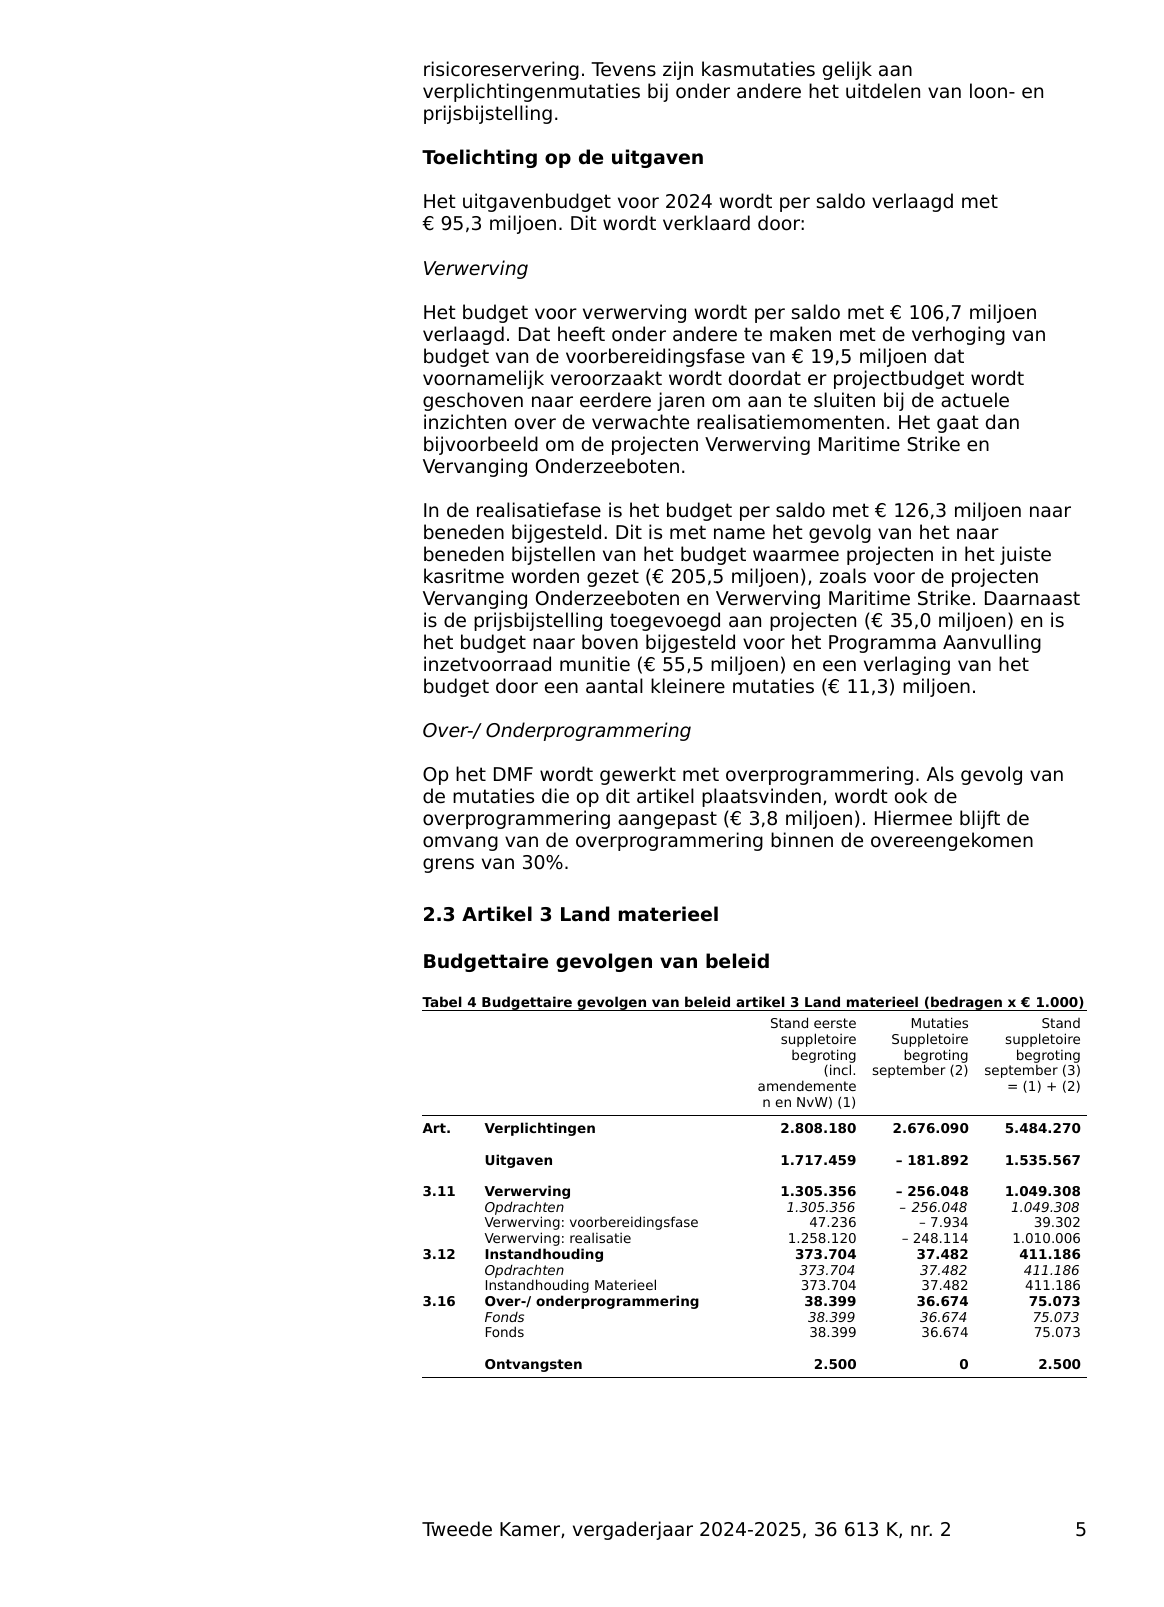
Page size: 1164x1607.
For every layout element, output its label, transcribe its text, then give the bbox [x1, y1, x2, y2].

table_cell [975, 1137, 1087, 1152]
table_cell 37.482 [862, 1278, 974, 1294]
table_cell 411.186 [975, 1263, 1087, 1278]
table_cell [422, 1168, 478, 1184]
table_cell [422, 1137, 478, 1152]
table_cell 39.302 [975, 1215, 1087, 1231]
table_cell 373.704 [750, 1247, 862, 1262]
table_cell – 248.114 [862, 1231, 974, 1247]
table_cell [422, 1011, 478, 1115]
text risicoreservering. Tevens zijn kasmutaties gelijk aan verplichtingenmutaties bij onder andere het uitdelen van loon- en prijsbijstelling. [422, 59, 1087, 125]
table_cell 3.11 [422, 1184, 478, 1199]
table_cell Verwerving [478, 1184, 750, 1199]
table_cell Over-/ onderprogrammering [478, 1294, 750, 1309]
table_cell 75.073 [975, 1310, 1087, 1325]
table_cell Opdrachten [478, 1263, 750, 1278]
table_cell 36.674 [862, 1310, 974, 1325]
table_cell [478, 1341, 750, 1357]
table_cell Ontvangsten [478, 1357, 750, 1377]
table_cell Stand eerste suppletoire begroting (incl. amendementen en NvW) (1) [750, 1011, 862, 1115]
table_cell [478, 1011, 750, 1115]
subtitle Budgettaire gevolgen van beleid [422, 951, 1087, 973]
table_cell 2.676.090 [862, 1116, 974, 1137]
table_cell 2.500 [750, 1357, 862, 1377]
table_cell 1.049.308 [975, 1184, 1087, 1199]
table_cell [478, 1168, 750, 1184]
table_cell Art. [422, 1116, 478, 1137]
table_cell 36.674 [862, 1325, 974, 1341]
table_cell Uitgaven [478, 1152, 750, 1168]
table_cell [422, 1152, 478, 1168]
table_cell [862, 1168, 974, 1184]
table_cell 2.808.180 [750, 1116, 862, 1137]
table_cell 38.399 [750, 1294, 862, 1309]
table_cell 411.186 [975, 1247, 1087, 1262]
table_cell 37.482 [862, 1247, 974, 1262]
table_cell – 7.934 [862, 1215, 974, 1231]
table_cell 411.186 [975, 1278, 1087, 1294]
table_cell 38.399 [750, 1325, 862, 1341]
table_cell 75.073 [975, 1325, 1087, 1341]
table_cell Mutaties Suppletoire begroting september (2) [862, 1011, 974, 1115]
table_cell 1.305.356 [750, 1184, 862, 1199]
table_cell – 256.048 [862, 1200, 974, 1215]
table_cell Fonds [478, 1310, 750, 1325]
table_cell [422, 1215, 478, 1231]
table_cell 3.16 [422, 1294, 478, 1309]
table_header Tabel 4 Budgettaire gevolgen van beleid artikel 3 Land materieel (bedragen x € 1.000) [422, 995, 1087, 1010]
table_cell Verplichtingen [478, 1116, 750, 1137]
table_cell Verwerving: realisatie [478, 1231, 750, 1247]
table_cell 1.258.120 [750, 1231, 862, 1247]
table_cell [422, 1263, 478, 1278]
table_cell [422, 1325, 478, 1341]
table_cell 75.073 [975, 1294, 1087, 1309]
subtitle Over-/ Onderprogrammering [422, 720, 1087, 742]
table_cell 1.535.567 [975, 1152, 1087, 1168]
text In de realisatiefase is het budget per saldo met € 126,3 miljoen naar beneden bijgesteld. Dit is met name het gevolg van het naar beneden bijstellen van het budget waarmee projecten in het juiste kasritme worden gezet (€ 205,5 miljoen), zoals voor de projecten Vervanging Onderzeeboten en Verwerving Maritime Strike. Daarnaast is de prijsbijstelling toegevoegd aan projecten (€ 35,0 miljoen) en is het budget naar boven bijgesteld voor het Programma Aanvulling inzetvoorraad munitie (€ 55,5 miljoen) en een verlaging van het budget door een aantal kleinere mutaties (€ 11,3) miljoen. [422, 500, 1087, 697]
table_cell [422, 1341, 478, 1357]
table_cell [975, 1168, 1087, 1184]
table_cell 1.717.459 [750, 1152, 862, 1168]
table_cell [975, 1341, 1087, 1357]
text Op het DMF wordt gewerkt met overprogrammering. Als gevolg van de mutaties die op dit artikel plaatsvinden, wordt ook de overprogrammering aangepast (€ 3,8 miljoen). Hiermee blijft de omvang van de overprogrammering binnen de overeengekomen grens van 30%. [422, 764, 1087, 874]
subtitle 2.3 Artikel 3 Land materieel [422, 904, 1087, 926]
table_cell [750, 1341, 862, 1357]
table_cell Fonds [478, 1325, 750, 1341]
subtitle Toelichting op de uitgaven [422, 147, 1087, 169]
table_cell 2.500 [975, 1357, 1087, 1377]
table_cell [422, 1310, 478, 1325]
table_cell 1.010.006 [975, 1231, 1087, 1247]
text Het budget voor verwerving wordt per saldo met € 106,7 miljoen verlaagd. Dat heeft onder andere te maken met de verhoging van budget van de voorbereidingsfase van € 19,5 miljoen dat voornamelijk veroorzaakt wordt doordat er projectbudget wordt geschoven naar eerdere jaren om aan te sluiten bij de actuele inzichten over de verwachte realisatiemomenten. Het gaat dan bijvoorbeeld om de projecten Verwerving Maritime Strike en Vervanging Onderzeeboten. [422, 302, 1087, 477]
table_cell – 256.048 [862, 1184, 974, 1199]
table_cell 1.305.356 [750, 1200, 862, 1215]
table_cell Verwerving: voorbereidingsfase [478, 1215, 750, 1231]
table_cell 1.049.308 [975, 1200, 1087, 1215]
table_cell Instandhouding Materieel [478, 1278, 750, 1294]
table_cell 47.236 [750, 1215, 862, 1231]
table_cell 373.704 [750, 1278, 862, 1294]
table_cell [478, 1137, 750, 1152]
table_cell [750, 1168, 862, 1184]
table_cell [862, 1137, 974, 1152]
table_cell [422, 1278, 478, 1294]
subtitle Verwerving [422, 257, 1087, 279]
table_cell [422, 1200, 478, 1215]
table_cell – 181.892 [862, 1152, 974, 1168]
text Het uitgavenbudget voor 2024 wordt per saldo verlaagd met € 95,3 miljoen. Dit wordt verklaard door: [422, 191, 1087, 235]
table_cell [862, 1341, 974, 1357]
table_cell [422, 1231, 478, 1247]
table_cell 0 [862, 1357, 974, 1377]
table_cell [750, 1137, 862, 1152]
table_cell 38.399 [750, 1310, 862, 1325]
table_cell 36.674 [862, 1294, 974, 1309]
table_cell Instandhouding [478, 1247, 750, 1262]
table_cell 373.704 [750, 1263, 862, 1278]
table_cell 37.482 [862, 1263, 974, 1278]
table_cell Stand suppletoire begroting september (3) = (1) + (2) [975, 1011, 1087, 1115]
table_cell [422, 1357, 478, 1377]
table_cell 5.484.270 [975, 1116, 1087, 1137]
table_cell 3.12 [422, 1247, 478, 1262]
table_cell Opdrachten [478, 1200, 750, 1215]
